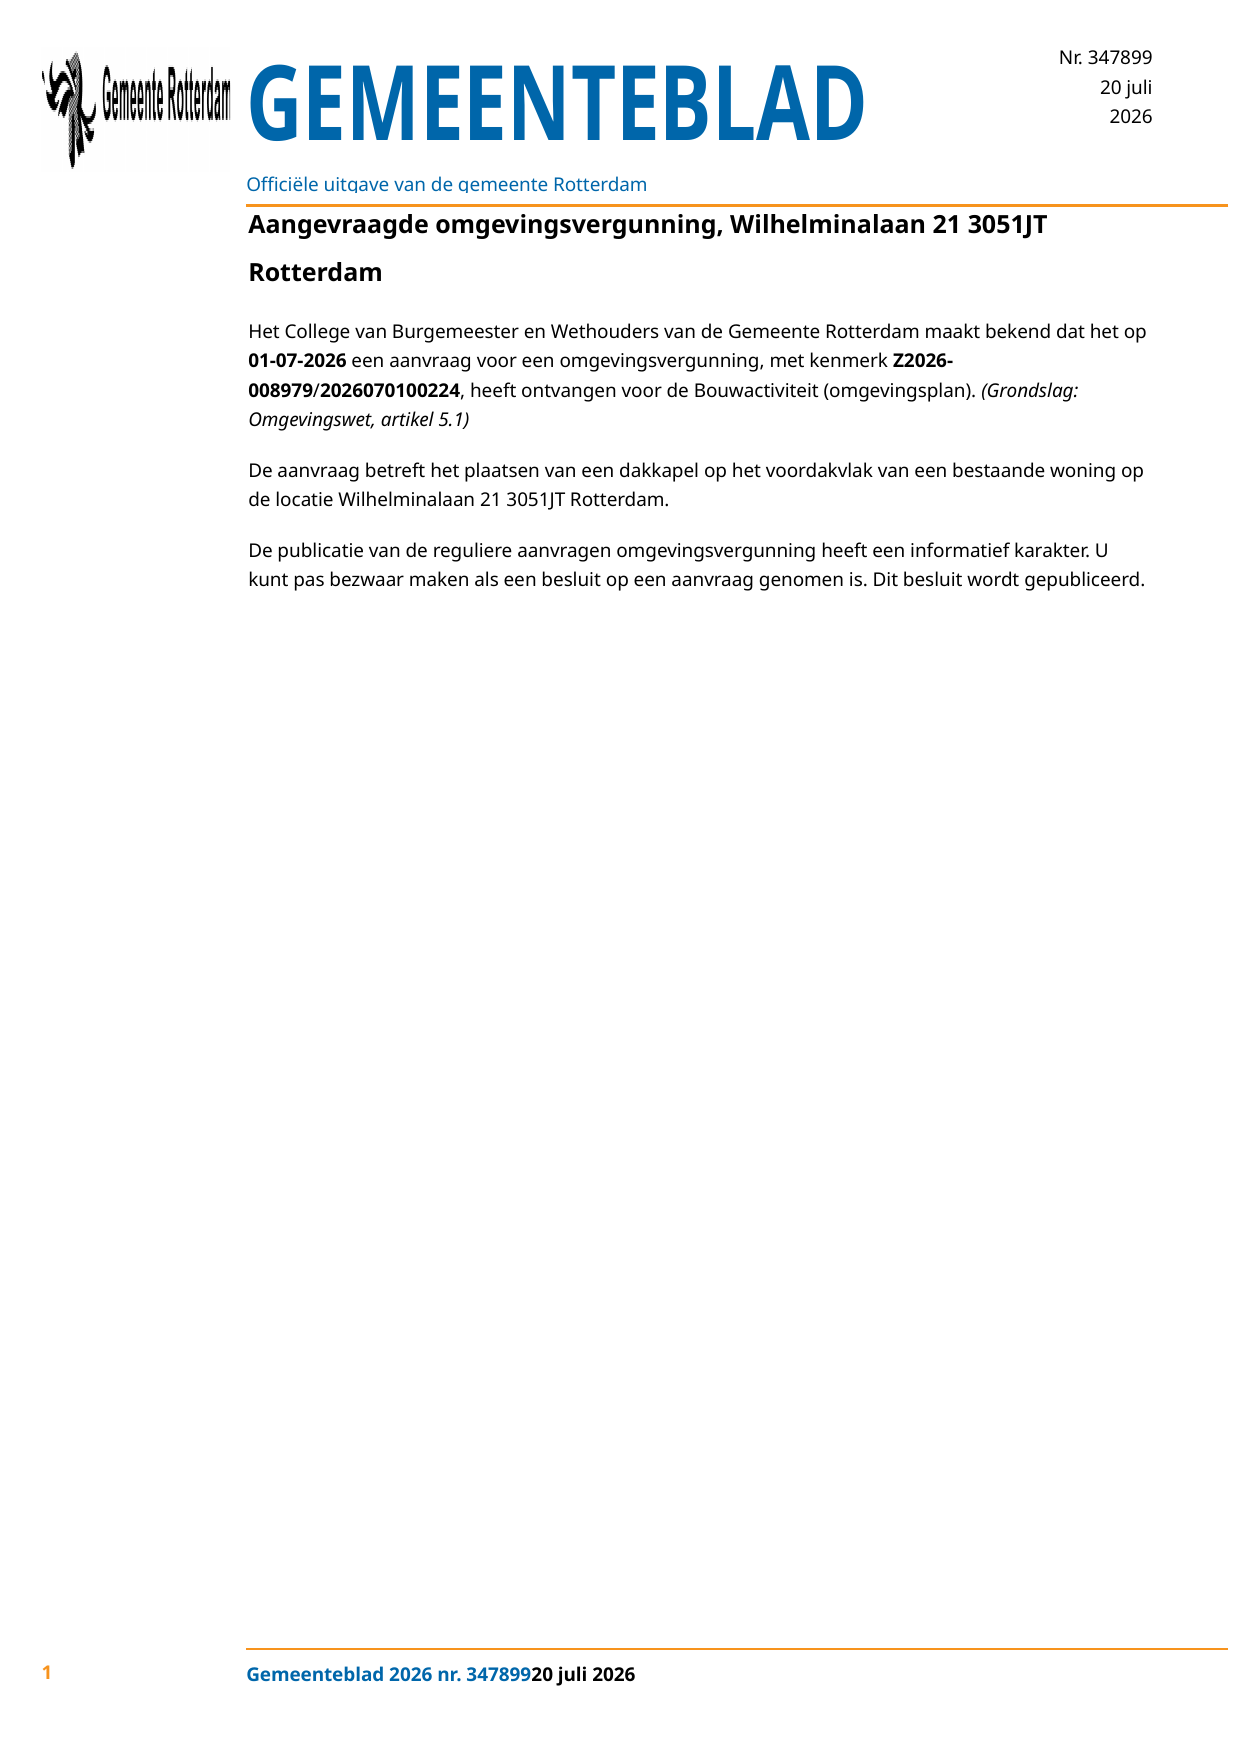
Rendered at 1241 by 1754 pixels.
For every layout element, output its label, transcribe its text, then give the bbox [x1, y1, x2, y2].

text De publicatie van de reguliere aanvragen omgevingsvergunning heeft een informatief karakter. U kunt pas bezwaar maken als een besluit op een aanvraag genomen is. Dit besluit wordt gepubliceerd. [248, 537, 1152, 592]
text De aanvraag betreft het plaatsen van een dakkapel op het voordakvlak van een bestaande woning op de locatie Wilhelminalaan 21 3051JT Rotterdam. [248, 457, 1152, 512]
text Het College van Burgemeester en Wethouders van de Gemeente Rotterdam maakt bekend dat het op 01-07-2026 een aanvraag voor een omgevingsvergunning, met kenmerk Z2026-008979/2026070100224, heeft ontvangen voor de Bouwactiviteit (omgevingsplan). (Grondslag: Omgevingswet, artikel 5.1) [248, 318, 1152, 432]
picture [41, 47, 231, 172]
text Aangevraagde omgevingsvergunning, Wilhelminalaan 21 3051JT Rotterdam [248, 207, 1152, 288]
